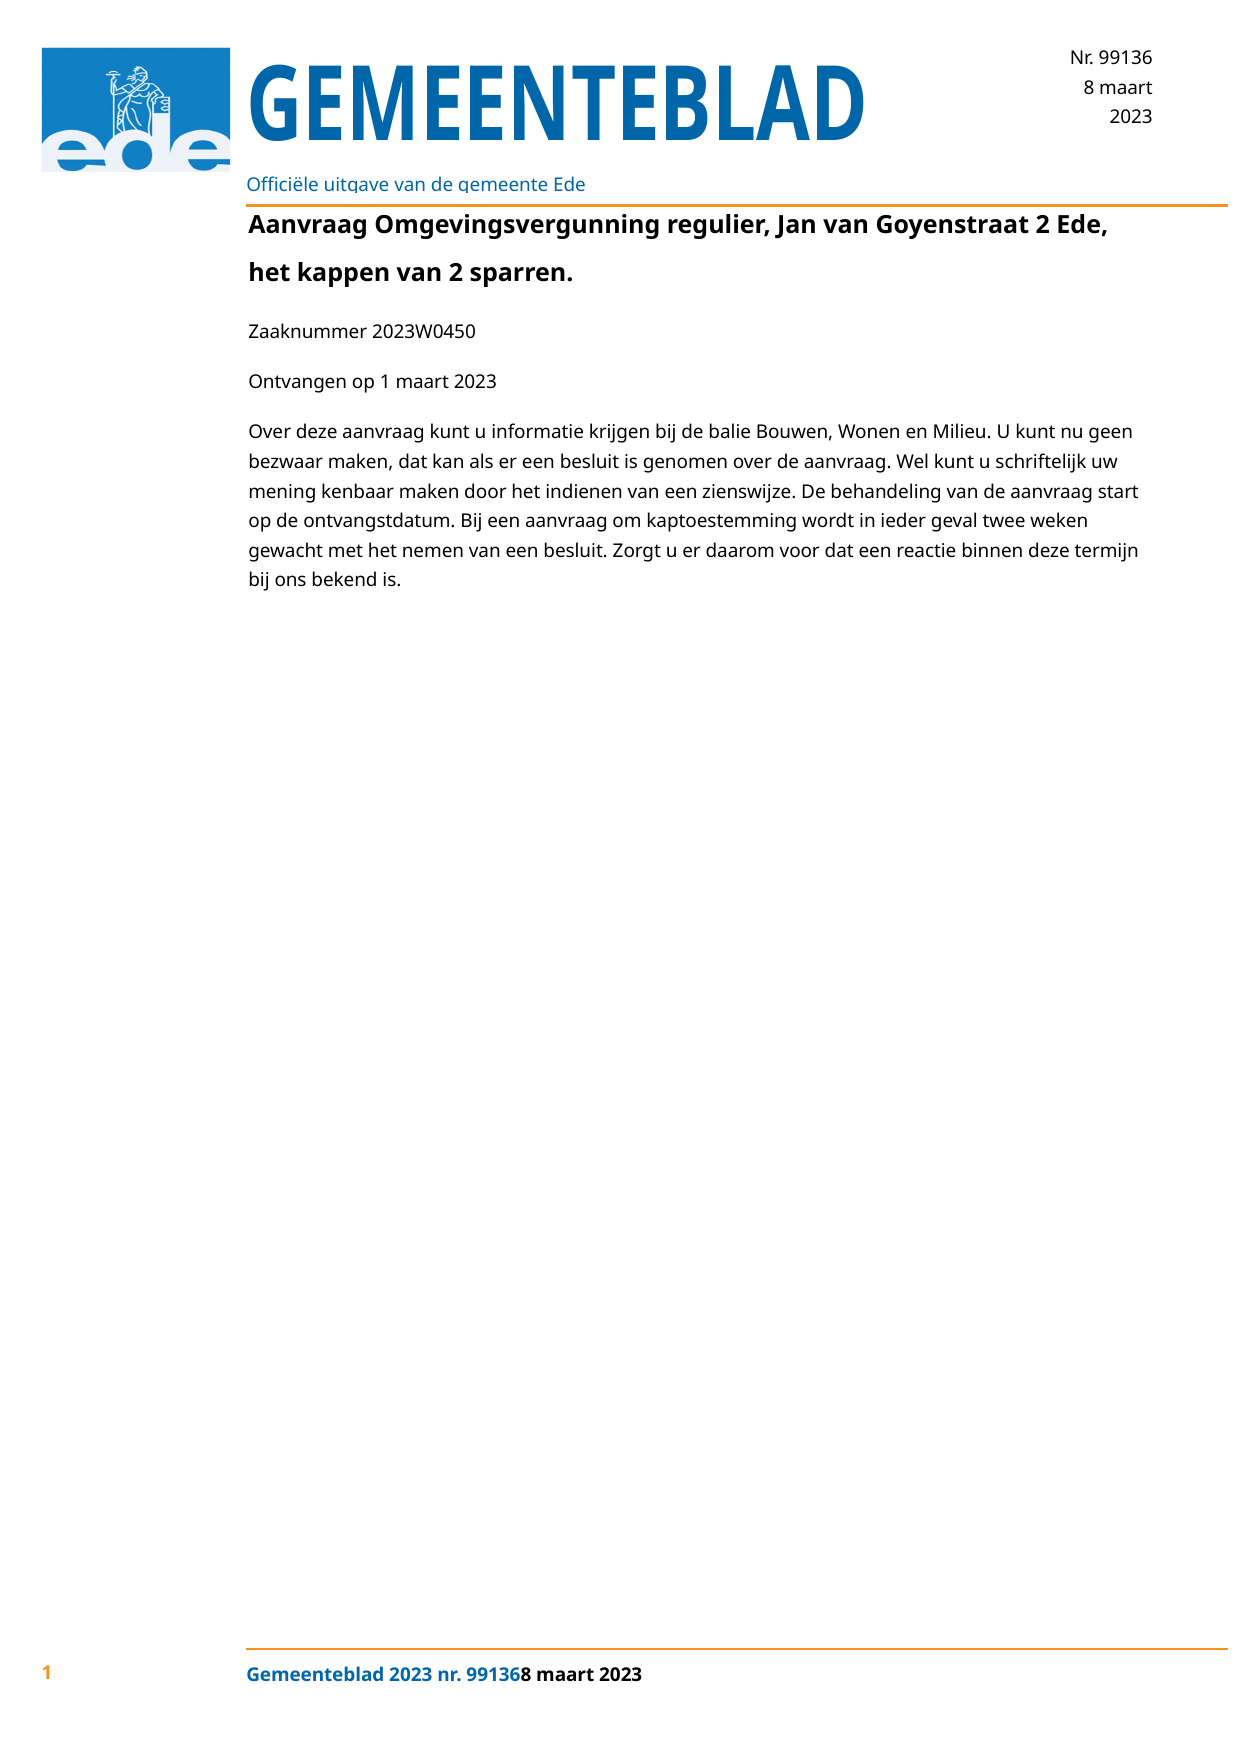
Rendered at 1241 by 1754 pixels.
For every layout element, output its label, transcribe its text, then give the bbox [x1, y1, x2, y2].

text Ontvangen op 1 maart 2023 [248, 368, 1152, 394]
text Zaaknummer 2023W0450 [248, 318, 1152, 344]
picture [41, 47, 231, 172]
text Over deze aanvraag kunt u informatie krijgen bij de balie Bouwen, Wonen en Milieu. U kunt nu geen bezwaar maken, dat kan als er een besluit is genomen over de aanvraag. Wel kunt u schriftelijk uw mening kenbaar maken door het indienen van een zienswijze. De behandeling van de aanvraag start op de ontvangstdatum. Bij een aanvraag om kaptoestemming wordt in ieder geval twee weken gewacht met het nemen van een besluit. Zorgt u er daarom voor dat een reactie binnen deze termijn bij ons bekend is. [248, 419, 1152, 592]
text Aanvraag Omgevingsvergunning regulier, Jan van Goyenstraat 2 Ede, het kappen van 2 sparren. [248, 207, 1152, 288]
